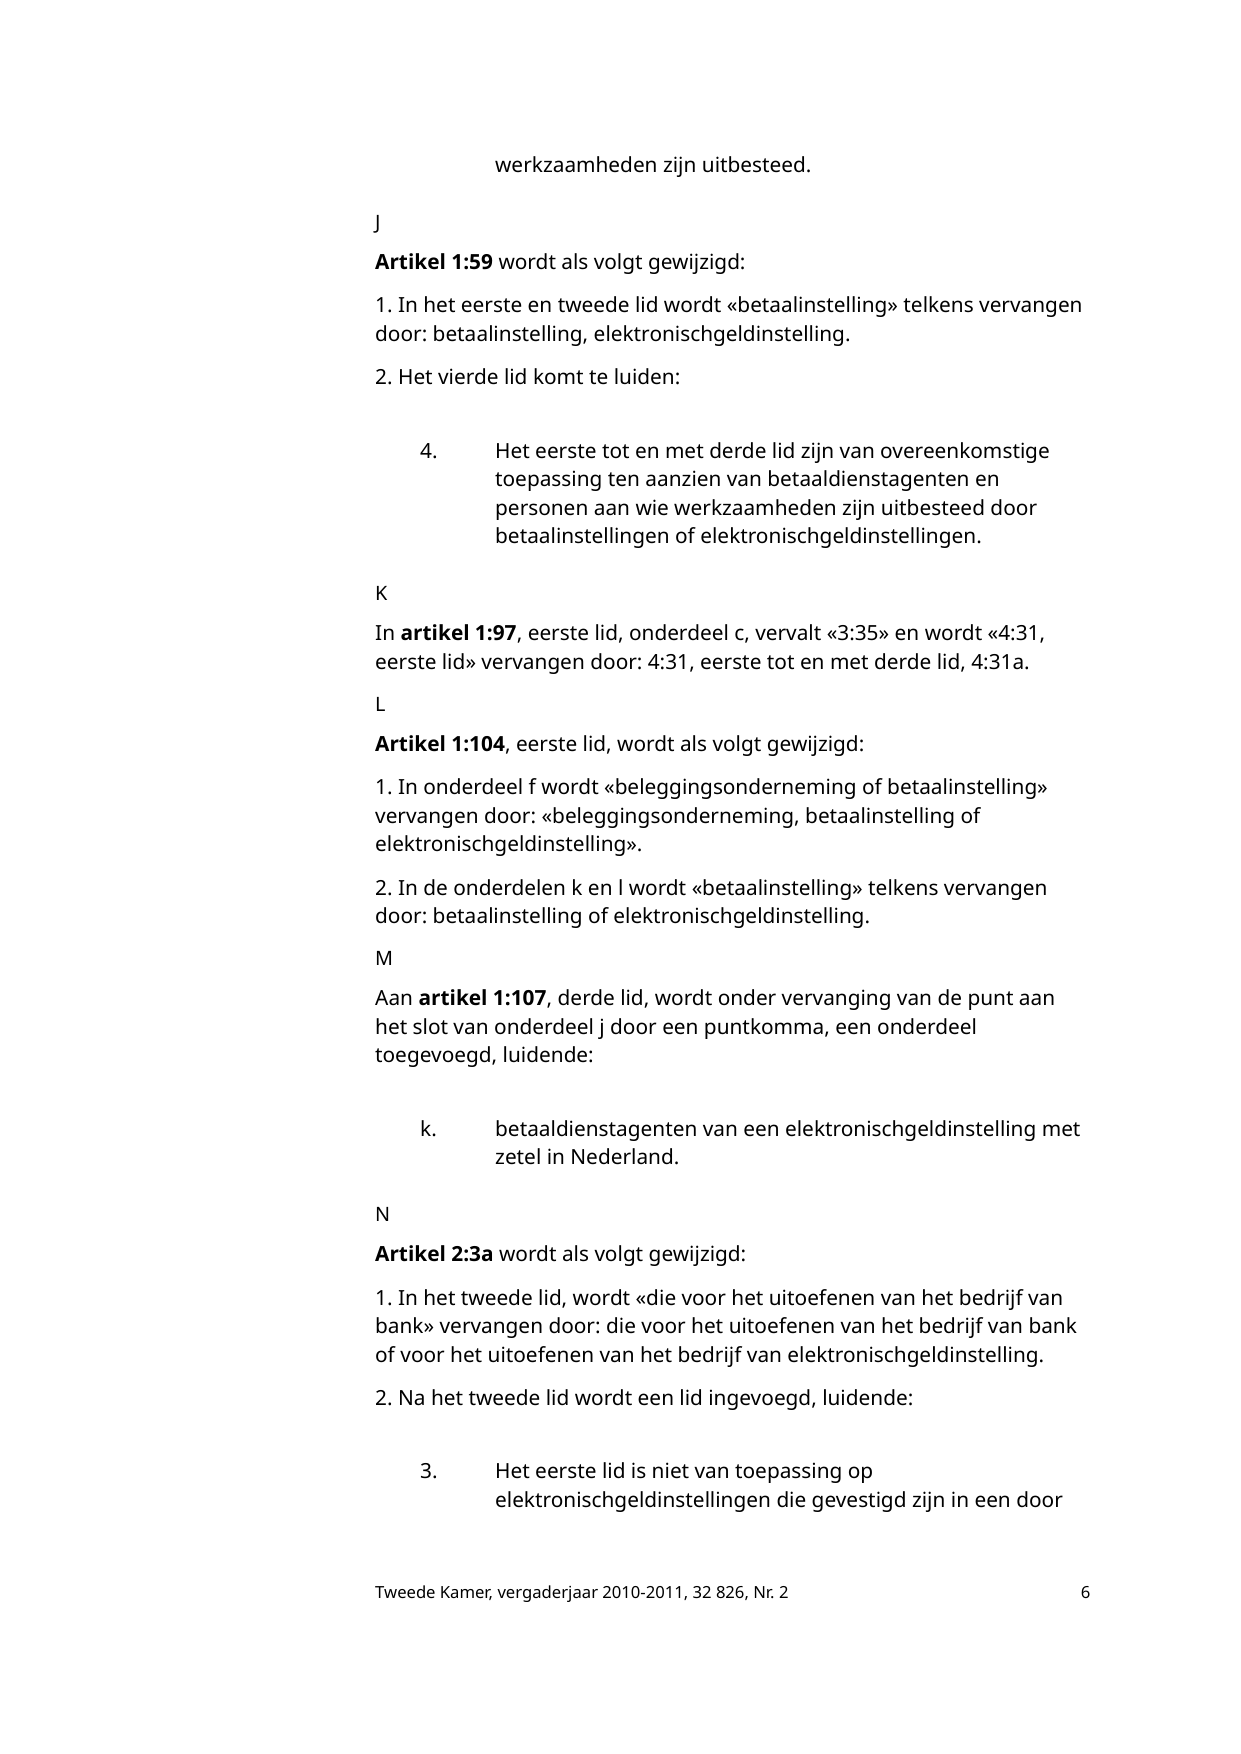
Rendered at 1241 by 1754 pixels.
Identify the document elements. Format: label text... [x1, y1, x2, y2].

text 1. In het tweede lid, wordt «die voor het uitoefenen van het bedrijf van bank» vervangen door: die voor het uitoefenen van het bedrijf van bank of voor het uitoefenen van het bedrijf van elektronischgeldinstelling. [375, 1283, 1090, 1368]
text 1. In het eerste en tweede lid wordt «betaalinstelling» telkens vervangen door: betaalinstelling, elektronischgeldinstelling. [375, 291, 1090, 347]
list Het eerste lid is niet van toepassing op elektronischgeldinstellingen die gevestigd zijn in een door [420, 1457, 1090, 1513]
text K [375, 580, 1090, 607]
text N [375, 1201, 1090, 1228]
text 2. Na het tweede lid wordt een lid ingevoegd, luidende: [375, 1383, 1090, 1412]
text Artikel 1:59 wordt als volgt gewijzigd: [375, 247, 1090, 276]
text L [375, 690, 1090, 717]
text Artikel 1:104, eerste lid, wordt als volgt gewijzigd: [375, 729, 1090, 757]
text 2. In de onderdelen k en l wordt «betaalinstelling» telkens vervangen door: betaalinstelling of elektronischgeldinstelling. [375, 873, 1090, 930]
list Het eerste tot en met derde lid zijn van overeenkomstige toepassing ten aanzien van betaaldienstagenten en personen aan wie werkzaamheden zijn uitbesteed door betaalinstellingen of elektronischgeldinstellingen. [420, 436, 1090, 550]
list werkzaamheden zijn uitbesteed. [420, 150, 1090, 178]
text 1. In onderdeel f wordt «beleggingsonderneming of betaalinstelling» vervangen door: «beleggingsonderneming, betaalinstelling of elektronischgeldinstelling». [375, 772, 1090, 858]
text J [375, 208, 1090, 235]
text Artikel 2:3a wordt als volgt gewijzigd: [375, 1239, 1090, 1268]
text 2. Het vierde lid komt te luiden: [375, 362, 1090, 391]
list betaaldienstagenten van een elektronischgeldinstelling met zetel in Nederland. [420, 1114, 1090, 1171]
text In artikel 1:97, eerste lid, onderdeel c, vervalt «3:35» en wordt «4:31, eerste lid» vervangen door: 4:31, eerste tot en met derde lid, 4:31a. [375, 618, 1090, 675]
text M [375, 945, 1090, 972]
text Aan artikel 1:107, derde lid, wordt onder vervanging van de punt aan het slot van onderdeel j door een puntkomma, een onderdeel toegevoegd, luidende: [375, 983, 1090, 1069]
